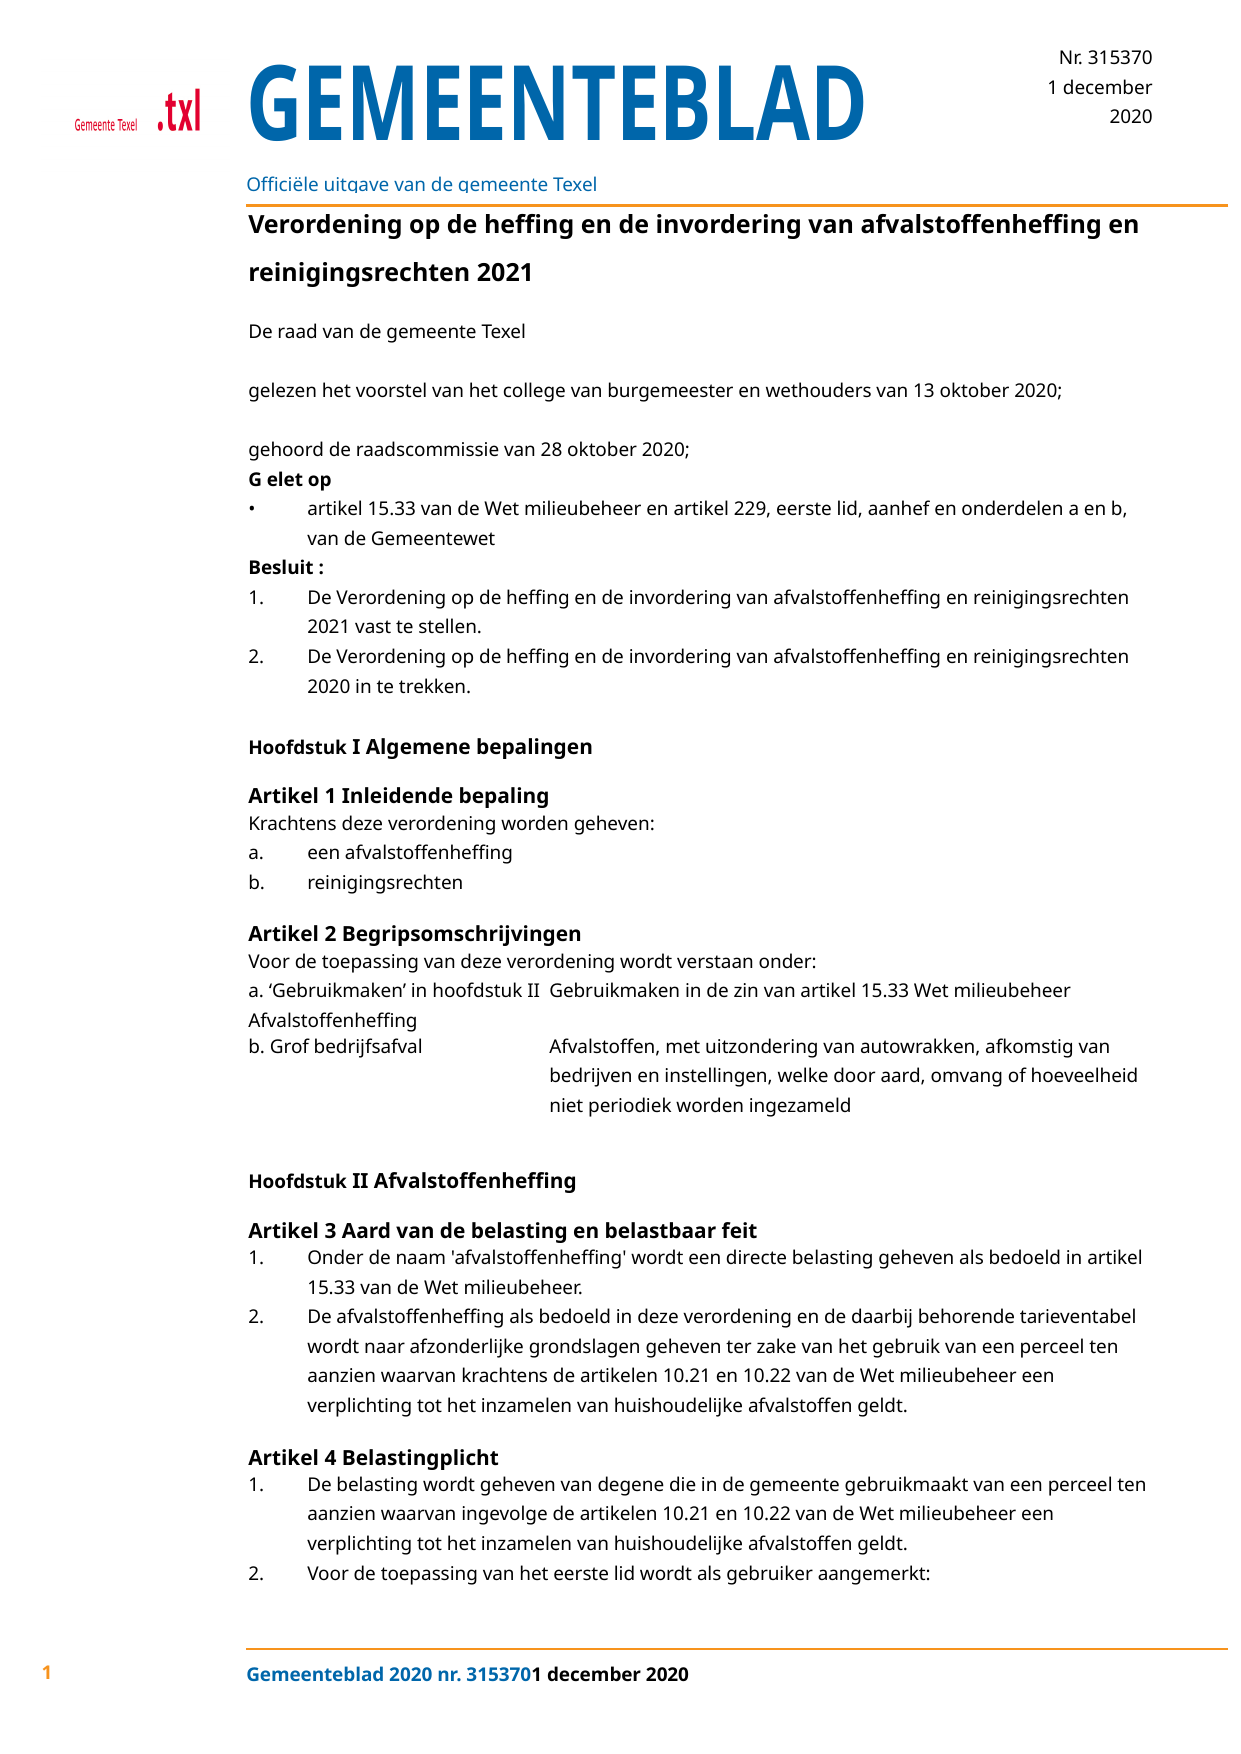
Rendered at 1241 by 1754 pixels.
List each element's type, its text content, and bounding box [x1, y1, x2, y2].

text Besluit : [248, 554, 1152, 580]
text Hoofdstuk I Algemene bepalingen [248, 732, 1152, 761]
list Onder de naam 'afvalstoffenheffing' wordt een directe belasting geheven als bedoeld in artikel 15.33 van de Wet milieubeheer. [248, 1244, 1152, 1299]
list artikel 15.33 van de Wet milieubeheer en artikel 229, eerste lid, aanhef en onderdelen a en b, van de Gemeentewet [248, 495, 1152, 551]
text G elet op [248, 466, 1152, 492]
text Artikel 1 Inleidende bepaling [248, 781, 1152, 810]
table_header Gebruikmaken in de zin van artikel 15.33 Wet milieubeheer [549, 978, 1152, 1033]
text Artikel 4 Belastingplicht [248, 1443, 1152, 1471]
list De Verordening op de heffing en de invordering van afvalstoffenheffing en reinigingsrechten 2021 vast te stellen. [248, 584, 1152, 639]
text Verordening op de heffing en de invordering van afvalstoffenheffing en reinigingsrechten 2021 [248, 207, 1152, 288]
picture [41, 47, 231, 172]
text Hoofdstuk II Afvalstoffenheffing [248, 1167, 1152, 1195]
list een afvalstoffenheffing [248, 839, 1152, 865]
list reinigingsrechten [248, 869, 1152, 895]
text De raad van de gemeente Texel [248, 318, 1152, 344]
text gehoord de raadscommissie van 28 oktober 2020; [248, 436, 1152, 462]
list De afvalstoffenheffing als bedoeld in deze verordening en de daarbij behorende tarieventabel wordt naar afzonderlijke grondslagen geheven ter zake van het gebruik van een perceel ten aanzien waarvan krachtens de artikelen 10.21 en 10.22 van de Wet milieubeheer een verplichting tot het inzamelen van huishoudelijke afvalstoffen geldt. [248, 1303, 1152, 1418]
table_cell b. Grof bedrijfsafval [248, 1033, 549, 1118]
text Artikel 2 Begripsomschrijvingen [248, 919, 1152, 948]
table_header a. ‘Gebruikmaken’ in hoofdstuk II Afvalstoffenheffing [248, 978, 549, 1033]
text Artikel 3 Aard van de belasting en belastbaar feit [248, 1216, 1152, 1244]
table_cell Afvalstoffen, met uitzondering van autowrakken, afkomstig van bedrijven en instellingen, welke door aard, omvang of hoeveelheid niet periodiek worden ingezameld [549, 1033, 1152, 1118]
text Krachtens deze verordening worden geheven: [248, 810, 1152, 836]
list Voor de toepassing van het eerste lid wordt als gebruiker aangemerkt: [248, 1560, 1152, 1586]
list De belasting wordt geheven van degene die in de gemeente gebruikmaakt van een perceel ten aanzien waarvan ingevolge de artikelen 10.21 en 10.22 van de Wet milieubeheer een verplichting tot het inzamelen van huishoudelijke afvalstoffen geldt. [248, 1471, 1152, 1556]
list De Verordening op de heffing en de invordering van afvalstoffenheffing en reinigingsrechten 2020 in te trekken. [248, 643, 1152, 699]
text gelezen het voorstel van het college van burgemeester en wethouders van 13 oktober 2020; [248, 377, 1152, 403]
text Voor de toepassing van deze verordening wordt verstaan onder: [248, 948, 1152, 973]
